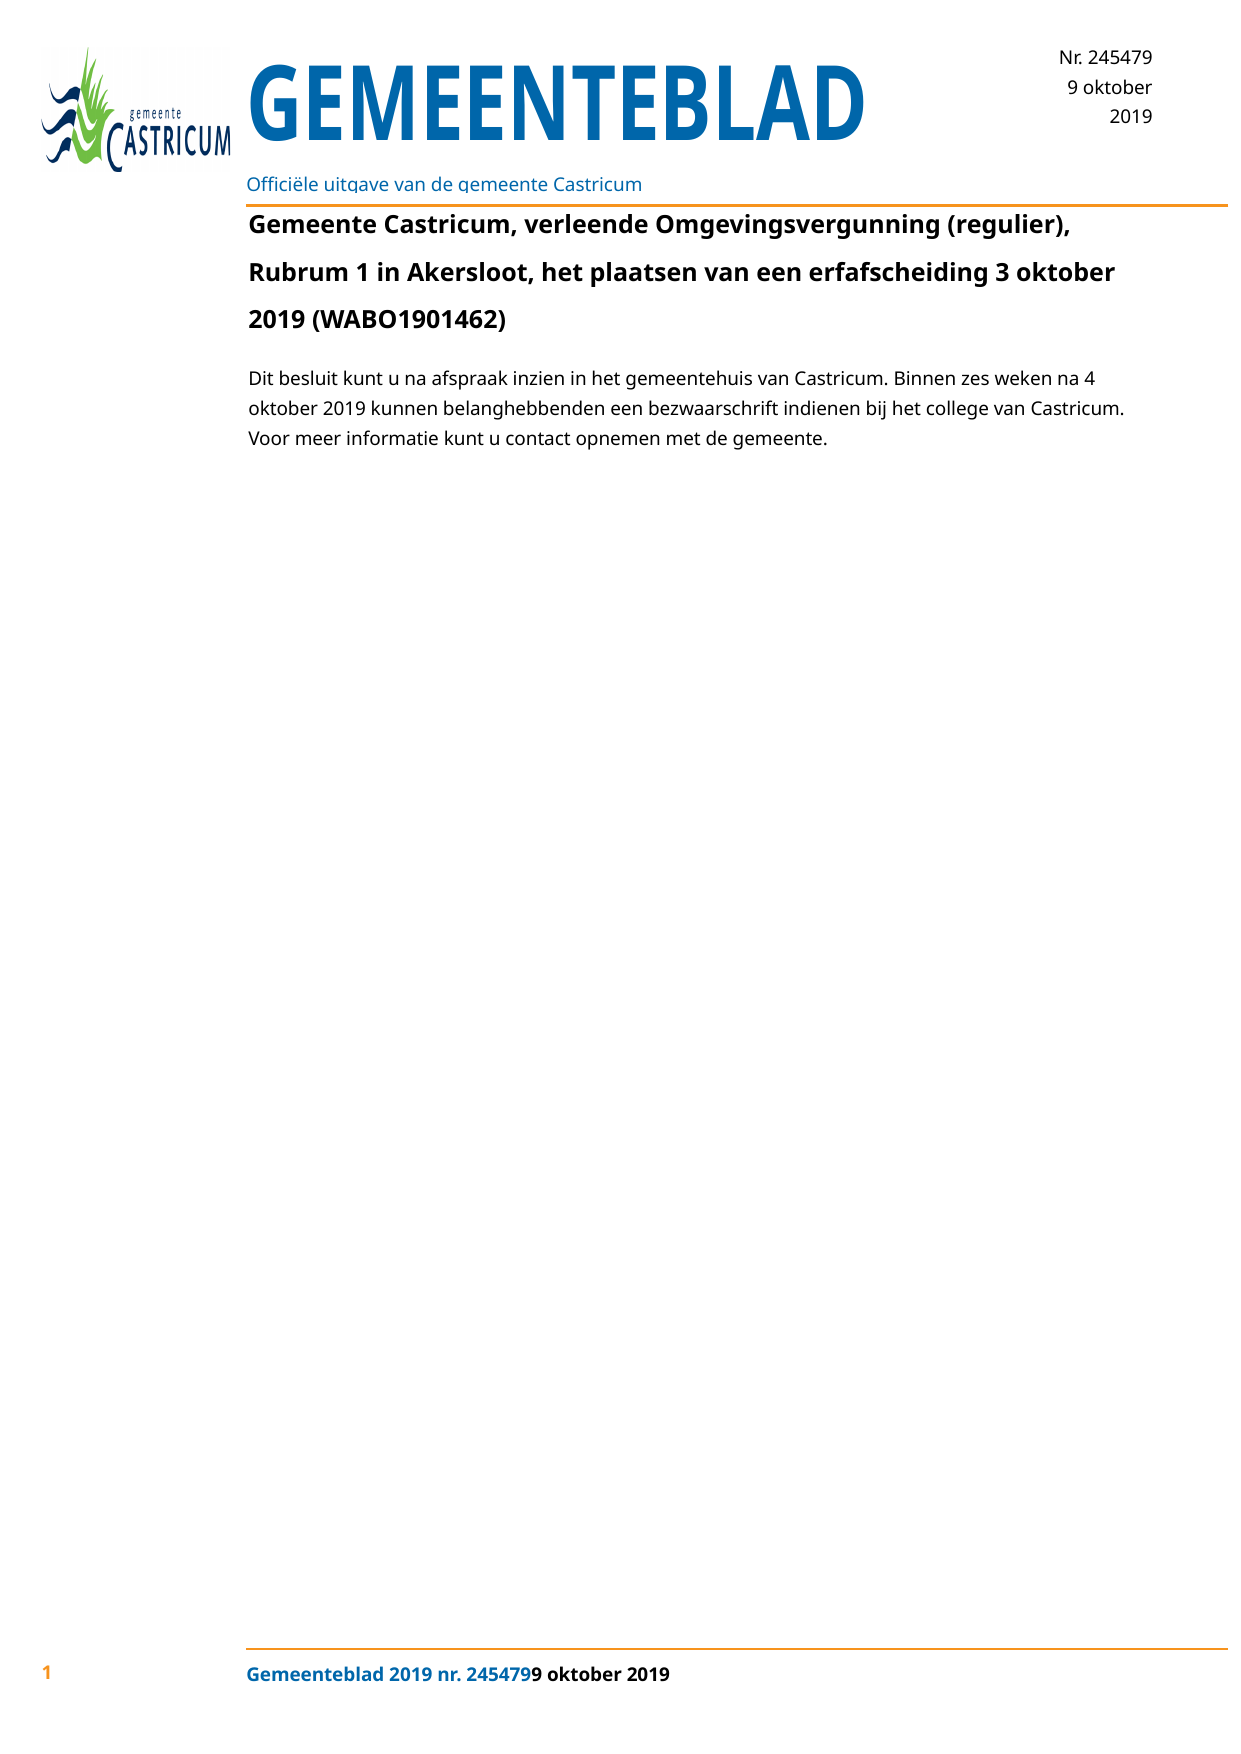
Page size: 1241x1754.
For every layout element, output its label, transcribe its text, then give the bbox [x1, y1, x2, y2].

picture [41, 47, 231, 172]
text Dit besluit kunt u na afspraak inzien in het gemeentehuis van Castricum. Binnen zes weken na 4 oktober 2019 kunnen belanghebbenden een bezwaarschrift indienen bij het college van Castricum. Voor meer informatie kunt u contact opnemen met de gemeente. [248, 366, 1152, 450]
text Gemeente Castricum, verleende Omgevingsvergunning (regulier), Rubrum 1 in Akersloot, het plaatsen van een erfafscheiding 3 oktober 2019 (WABO1901462) [248, 207, 1152, 336]
